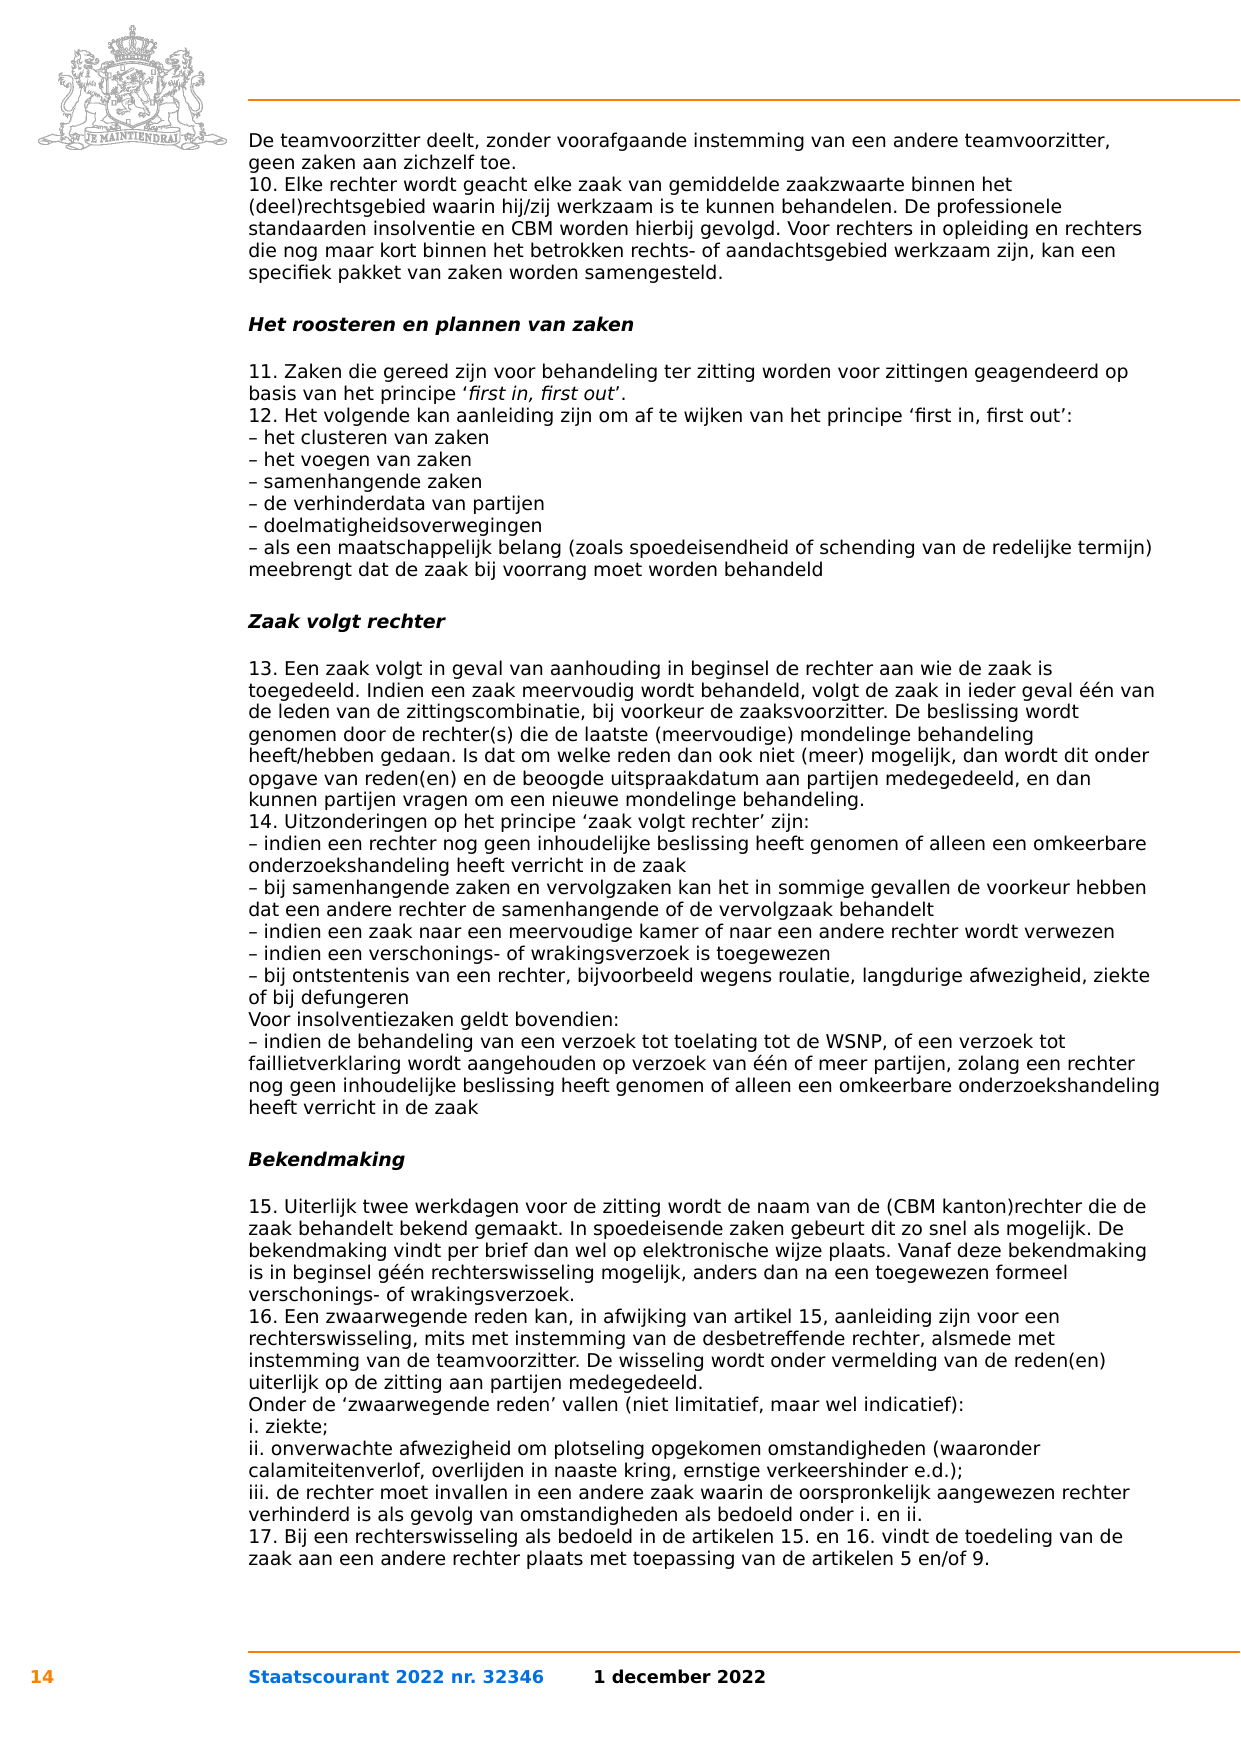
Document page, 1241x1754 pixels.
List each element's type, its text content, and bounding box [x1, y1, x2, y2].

text ii. onverwachte afwezigheid om plotseling opgekomen omstandigheden (waaronder calamiteitenverlof, overlijden in naaste kring, ernstige verkeershinder e.d.); [248, 1438, 1163, 1482]
text 17. Bij een rechterswisseling als bedoeld in de artikelen 15. en 16. vindt de toedeling van de zaak aan een andere rechter plaats met toepassing van de artikelen 5 en/of 9. [248, 1526, 1163, 1570]
text iii. de rechter moet invallen in een andere zaak waarin de oorspronkelijk aangewezen rechter verhinderd is als gevolg van omstandigheden als bedoeld onder i. en ii. [248, 1482, 1163, 1526]
text – samenhangende zaken [248, 471, 1163, 493]
text Voor insolventiezaken geldt bovendien: [248, 1009, 1163, 1031]
text – het voegen van zaken [248, 449, 1163, 471]
text – indien een verschonings- of wrakingsverzoek is toegewezen [248, 943, 1163, 965]
text – als een maatschappelijk belang (zoals spoedeisendheid of schending van de redelijke termijn) meebrengt dat de zaak bij voorrang moet worden behandeld [248, 537, 1163, 581]
text – indien een zaak naar een meervoudige kamer of naar een andere rechter wordt verwezen [248, 921, 1163, 943]
subtitle Zaak volgt rechter [248, 611, 1163, 632]
text 10. Elke rechter wordt geacht elke zaak van gemiddelde zaakzwaarte binnen het (deel)rechtsgebied waarin hij/zij werkzaam is te kunnen behandelen. De professionele standaarden insolventie en CBM worden hierbij gevolgd. Voor rechters in opleiding en rechters die nog maar kort binnen het betrokken rechts- of aandachtsgebied werkzaam zijn, kan een specifiek pakket van zaken worden samengesteld. [248, 174, 1163, 284]
picture [38, 25, 227, 150]
text – bij ontstentenis van een rechter, bijvoorbeeld wegens roulatie, langdurige afwezigheid, ziekte of bij defungeren [248, 965, 1163, 1009]
subtitle Bekendmaking [248, 1149, 1163, 1171]
text Onder de ‘zwaarwegende reden’ vallen (niet limitatief, maar wel indicatief): [248, 1394, 1163, 1416]
text – indien de behandeling van een verzoek tot toelating tot de WSNP, of een verzoek tot faillietverklaring wordt aangehouden op verzoek van één of meer partijen, zolang een rechter nog geen inhoudelijke beslissing heeft genomen of alleen een omkeerbare onderzoekshandeling heeft verricht in de zaak [248, 1031, 1163, 1119]
text – indien een rechter nog geen inhoudelijke beslissing heeft genomen of alleen een omkeerbare onderzoekshandeling heeft verricht in de zaak [248, 833, 1163, 877]
text – de verhinderdata van partijen [248, 493, 1163, 514]
subtitle Het roosteren en plannen van zaken [248, 314, 1163, 336]
text – bij samenhangende zaken en vervolgzaken kan het in sommige gevallen de voorkeur hebben dat een andere rechter de samenhangende of de vervolgzaak behandelt [248, 877, 1163, 921]
text 15. Uiterlijk twee werkdagen voor de zitting wordt de naam van de (CBM kanton)rechter die de zaak behandelt bekend gemaakt. In spoedeisende zaken gebeurt dit zo snel als mogelijk. De bekendmaking vindt per brief dan wel op elektronische wijze plaats. Vanaf deze bekendmaking is in beginsel géén rechterswisseling mogelijk, anders dan na een toegewezen formeel verschonings- of wrakingsverzoek. [248, 1196, 1163, 1306]
text – doelmatigheidsoverwegingen [248, 514, 1163, 537]
text 16. Een zwaarwegende reden kan, in afwijking van artikel 15, aanleiding zijn voor een rechterswisseling, mits met instemming van de desbetreffende rechter, alsmede met instemming van de teamvoorzitter. De wisseling wordt onder vermelding van de reden(en) uiterlijk op de zitting aan partijen medegedeeld. [248, 1306, 1163, 1394]
text De teamvoorzitter deelt, zonder voorafgaande instemming van een andere teamvoorzitter, geen zaken aan zichzelf toe. [248, 130, 1163, 174]
text i. ziekte; [248, 1416, 1163, 1438]
text 14. Uitzonderingen op het principe ‘zaak volgt rechter’ zijn: [248, 811, 1163, 833]
text – het clusteren van zaken [248, 427, 1163, 449]
text 13. Een zaak volgt in geval van aanhouding in beginsel de rechter aan wie de zaak is toegedeeld. Indien een zaak meervoudig wordt behandeld, volgt de zaak in ieder geval één van de leden van de zittingscombinatie, bij voorkeur de zaaksvoorzitter. De beslissing wordt genomen door de rechter(s) die de laatste (meervoudige) mondelinge behandeling heeft/hebben gedaan. Is dat om welke reden dan ook niet (meer) mogelijk, dan wordt dit onder opgave van reden(en) en de beoogde uitspraakdatum aan partijen medegedeeld, en dan kunnen partijen vragen om een nieuwe mondelinge behandeling. [248, 657, 1163, 811]
text 12. Het volgende kan aanleiding zijn om af te wijken van het principe ‘first in, first out’: [248, 405, 1163, 427]
text 11. Zaken die gereed zijn voor behandeling ter zitting worden voor zittingen geagendeerd op basis van het principe ‘first in, first out’. [248, 361, 1163, 405]
